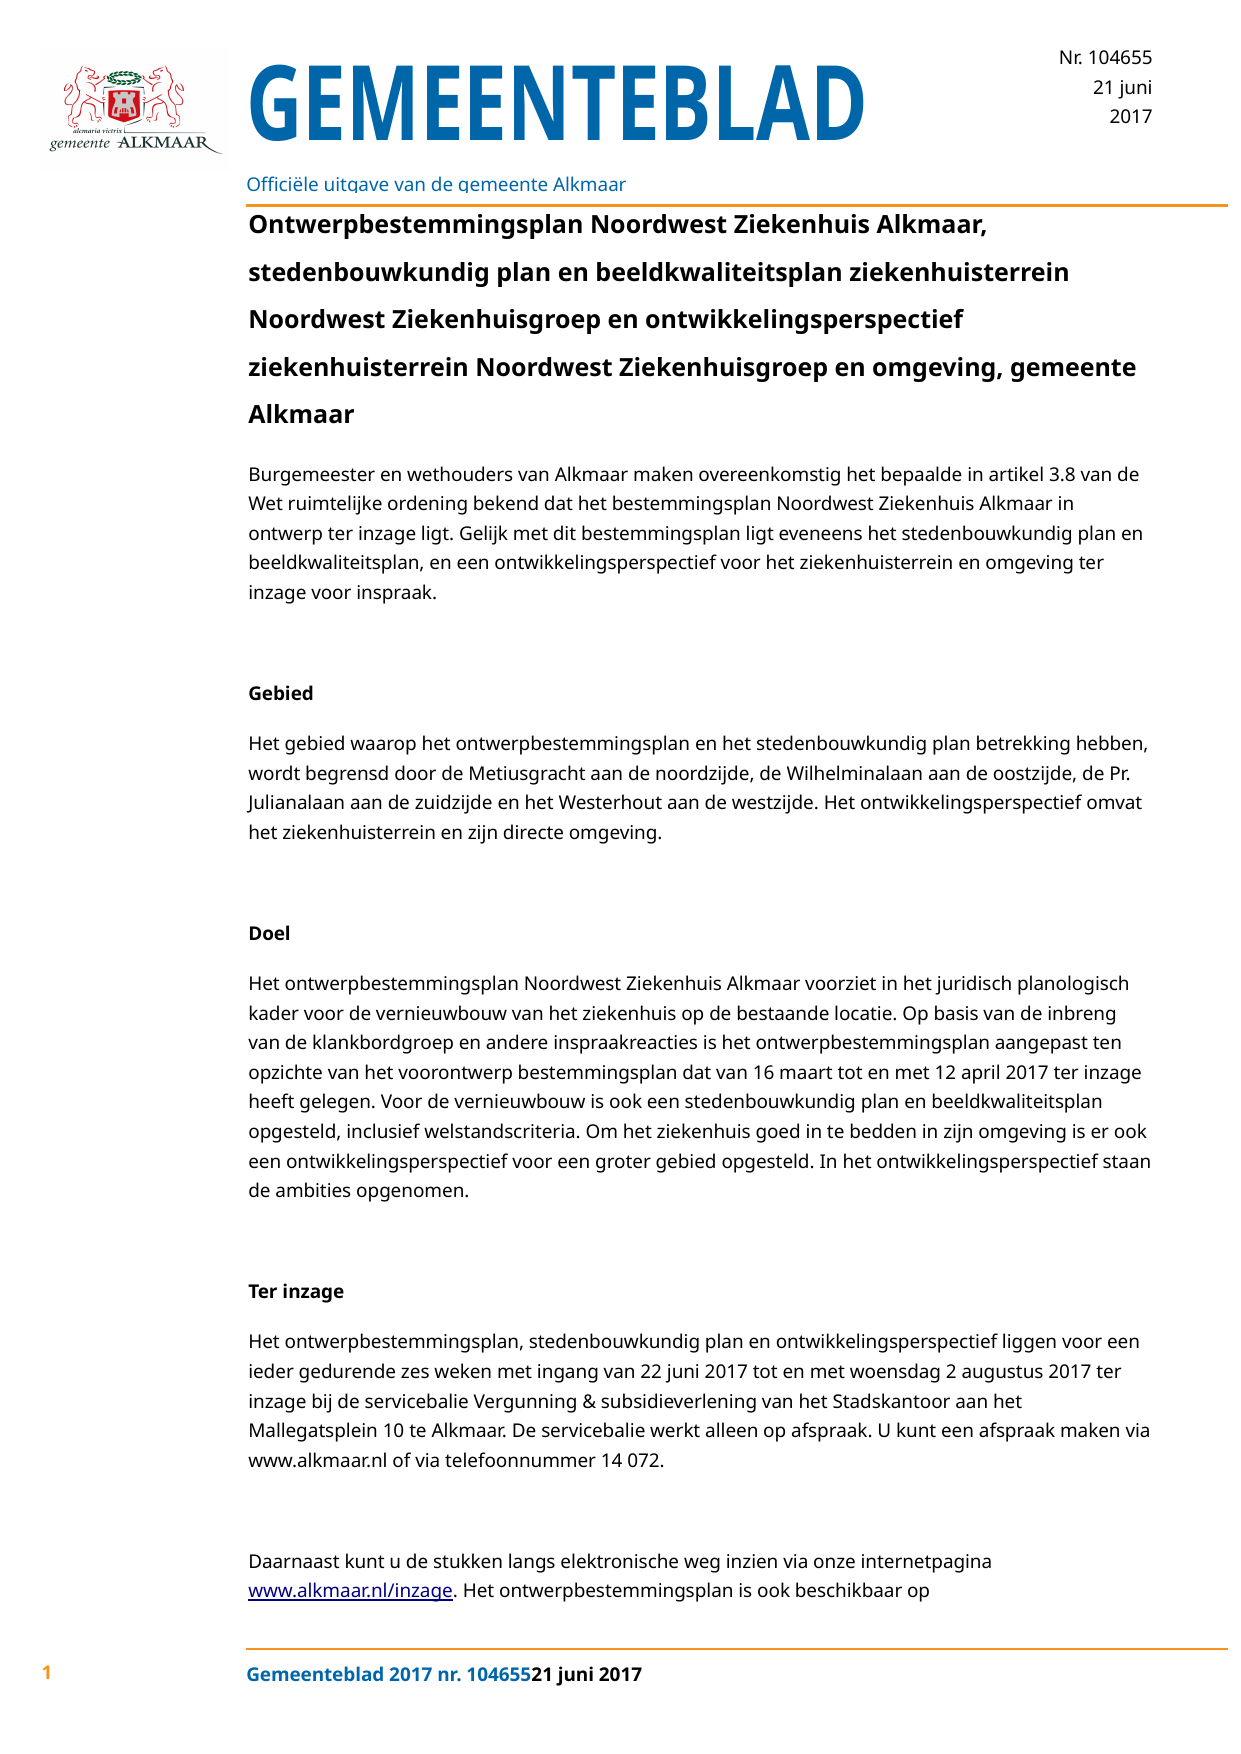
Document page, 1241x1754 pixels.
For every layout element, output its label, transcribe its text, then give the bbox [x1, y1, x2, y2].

text Het ontwerpbestemmingsplan Noordwest Ziekenhuis Alkmaar voorziet in het juridisch planologisch kader voor de vernieuwbouw van het ziekenhuis op de bestaande locatie. Op basis van de inbreng van de klankbordgroep en andere inspraakreacties is het ontwerpbestemmingsplan aangepast ten opzichte van het voorontwerp bestemmingsplan dat van 16 maart tot en met 12 april 2017 ter inzage heeft gelegen. Voor de vernieuwbouw is ook een stedenbouwkundig plan en beeldkwaliteitsplan opgesteld, inclusief welstandscriteria. Om het ziekenhuis goed in te bedden in zijn omgeving is er ook een ontwikkelingsperspectief voor een groter gebied opgesteld. In het ontwikkelingsperspectief staan de ambities opgenomen. [248, 970, 1152, 1203]
text Burgemeester en wethouders van Alkmaar maken overeenkomstig het bepaalde in artikel 3.8 van de Wet ruimtelijke ordening bekend dat het bestemmingsplan Noordwest Ziekenhuis Alkmaar in ontwerp ter inzage ligt. Gelijk met dit bestemmingsplan ligt eveneens het stedenbouwkundig plan en beeldkwaliteitsplan, en een ontwikkelingsperspectief voor het ziekenhuisterrein en omgeving ter inzage voor inspraak. [248, 461, 1152, 605]
text Ontwerpbestemmingsplan Noordwest Ziekenhuis Alkmaar, stedenbouwkundig plan en beeldkwaliteitsplan ziekenhuisterrein Noordwest Ziekenhuisgroep en ontwikkelingsperspectief ziekenhuisterrein Noordwest Ziekenhuisgroep en omgeving, gemeente Alkmaar [248, 207, 1152, 431]
text Doel [248, 920, 1152, 946]
text Daarnaast kunt u de stukken langs elektronische weg inzien via onze internetpagina www.alkmaar.nl/inzage. Het ontwerpbestemmingsplan is ook beschikbaar op [248, 1548, 1152, 1603]
text Het gebied waarop het ontwerpbestemmingsplan en het stedenbouwkundig plan betrekking hebben, wordt begrensd door de Metiusgracht aan de noordzijde, de Wilhelminalaan aan de oostzijde, de Pr. Julianalaan aan de zuidzijde en het Westerhout aan de westzijde. Het ontwikkelingsperspectief omvat het ziekenhuisterrein en zijn directe omgeving. [248, 730, 1152, 845]
text Gebied [248, 680, 1152, 706]
text Het ontwerpbestemmingsplan, stedenbouwkundig plan en ontwikkelingsperspectief liggen voor een ieder gedurende zes weken met ingang van 22 juni 2017 tot en met woensdag 2 augustus 2017 ter inzage bij de servicebalie Vergunning & subsidieverlening van het Stadskantoor aan het Mallegatsplein 10 te Alkmaar. De servicebalie werkt alleen op afspraak. U kunt een afspraak maken via www.alkmaar.nl of via telefoonnummer 14 072. [248, 1329, 1152, 1473]
picture [41, 47, 231, 172]
text Ter inzage [248, 1278, 1152, 1304]
